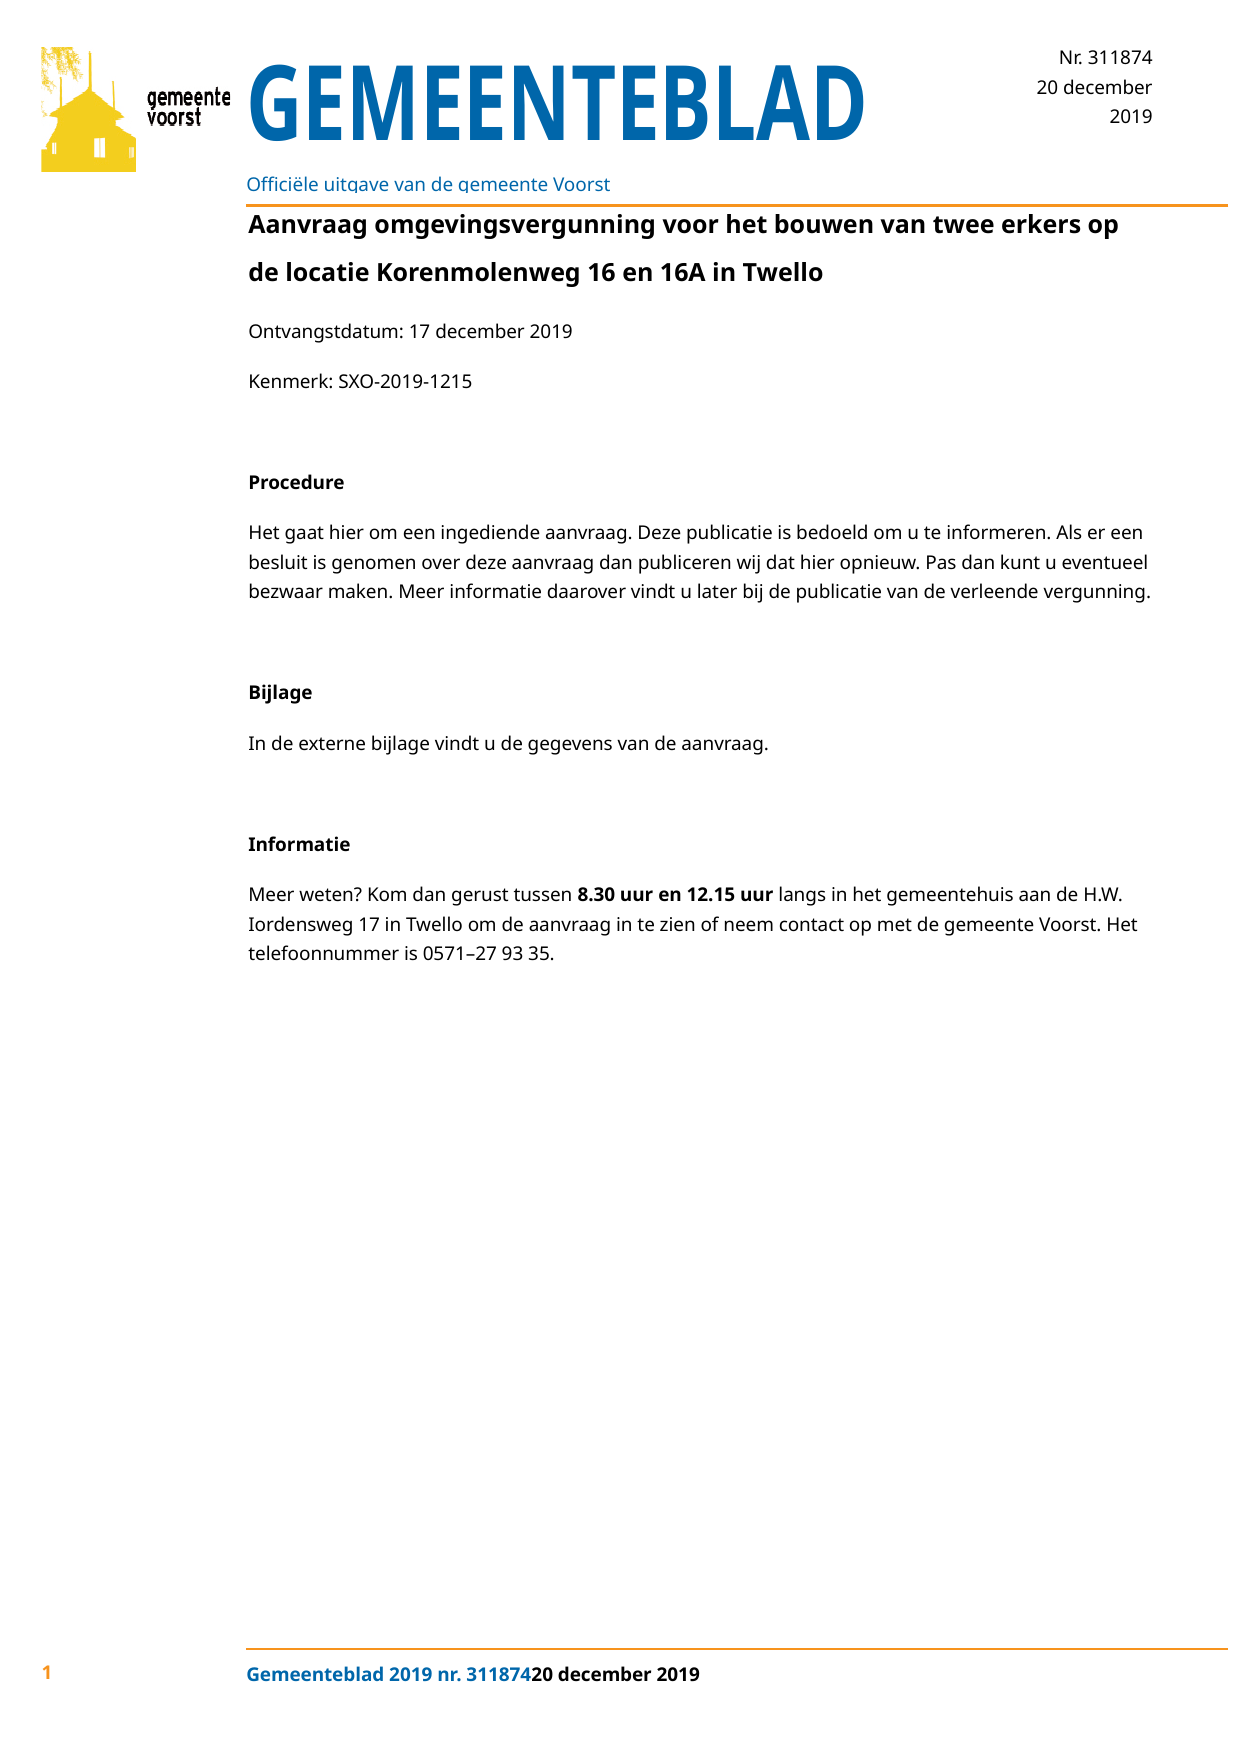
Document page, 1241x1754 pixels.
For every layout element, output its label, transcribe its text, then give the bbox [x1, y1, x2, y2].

text Meer weten? Kom dan gerust tussen 8.30 uur en 12.15 uur langs in het gemeentehuis aan de H.W. Iordensweg 17 in Twello om de aanvraag in te zien of neem contact op met de gemeente Voorst. Het telefoonnummer is 0571–27 93 35. [248, 881, 1152, 966]
picture [41, 47, 231, 172]
text Informatie [248, 831, 1152, 857]
text Bijlage [248, 679, 1152, 705]
text Ontvangstdatum: 17 december 2019 [248, 318, 1152, 344]
text Procedure [248, 469, 1152, 495]
text Het gaat hier om een ingediende aanvraag. Deze publicatie is bedoeld om u te informeren. Als er een besluit is genomen over deze aanvraag dan publiceren wij dat hier opnieuw. Pas dan kunt u eventueel bezwaar maken. Meer informatie daarover vindt u later bij de publicatie van de verleende vergunning. [248, 519, 1152, 604]
text In de externe bijlage vindt u de gegevens van de aanvraag. [248, 730, 1152, 756]
text Kenmerk: SXO-2019-1215 [248, 368, 1152, 394]
text Aanvraag omgevingsvergunning voor het bouwen van twee erkers op de locatie Korenmolenweg 16 en 16A in Twello [248, 207, 1152, 288]
